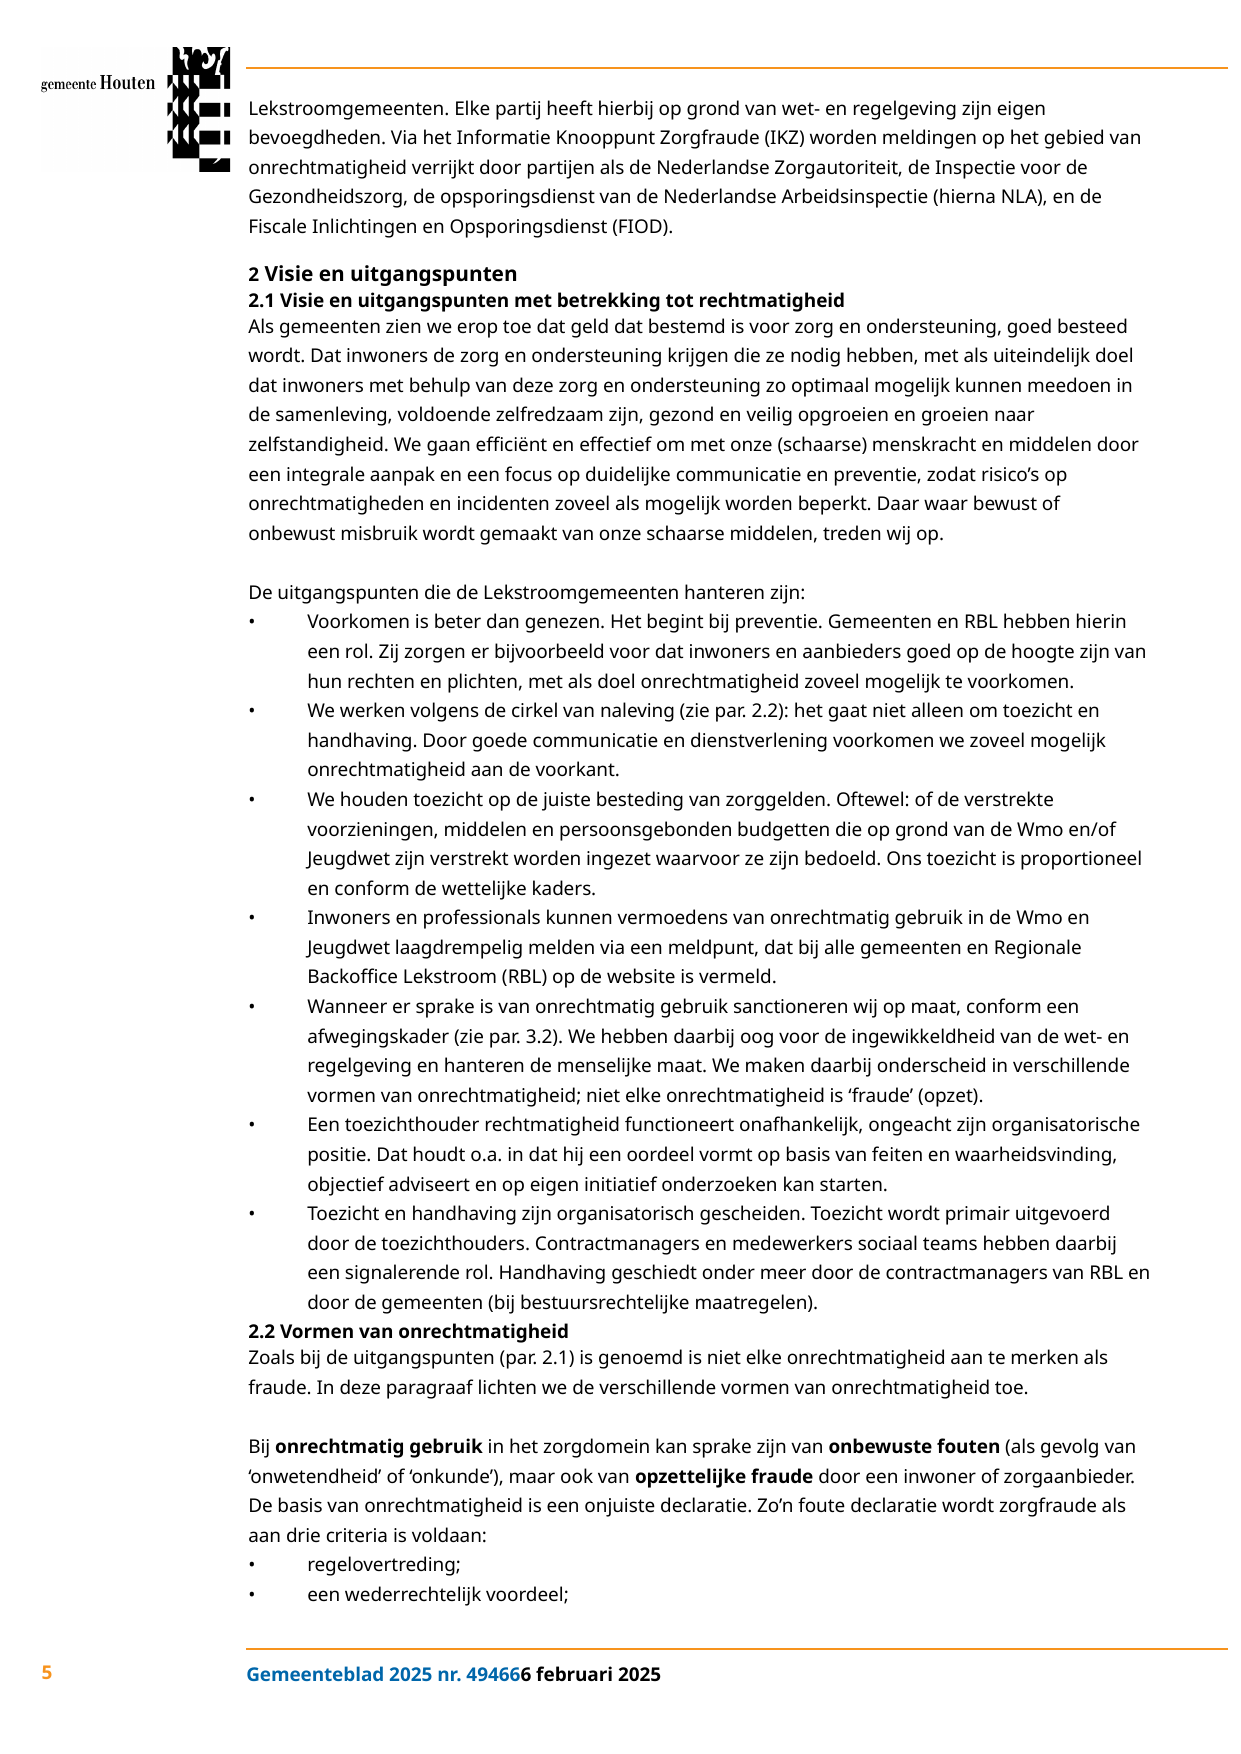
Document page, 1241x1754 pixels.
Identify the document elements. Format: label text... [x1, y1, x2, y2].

text Lekstroomgemeenten. Elke partij heeft hierbij op grond van wet- en regelgeving zijn eigen bevoegdheden. Via het Informatie Knooppunt Zorgfraude (IKZ) worden meldingen op het gebied van onrechtmatigheid verrijkt door partijen als de Nederlandse Zorgautoriteit, de Inspectie voor de Gezondheidszorg, de opsporingsdienst van de Nederlandse Arbeidsinspectie (hierna NLA), en de Fiscale Inlichtingen en Opsporingsdienst (FIOD). [248, 95, 1152, 239]
list Inwoners en professionals kunnen vermoedens van onrechtmatig gebruik in de Wmo en Jeugdwet laagdrempelig melden via een meldpunt, dat bij alle gemeenten en Regionale Backoffice Lekstroom (RBL) op de website is vermeld. [248, 904, 1152, 989]
picture [41, 47, 231, 172]
text De uitgangspunten die de Lekstroomgemeenten hanteren zijn: [248, 579, 1152, 605]
list We houden toezicht op de juiste besteding van zorggelden. Oftewel: of de verstrekte voorzieningen, middelen en persoonsgebonden budgetten die op grond van de Wmo en/of Jeugdwet zijn verstrekt worden ingezet waarvoor ze zijn bedoeld. Ons toezicht is proportioneel en conform de wettelijke kaders. [248, 786, 1152, 901]
text Zoals bij de uitgangspunten (par. 2.1) is genoemd is niet elke onrechtmatigheid aan te merken als fraude. In deze paragraaf lichten we de verschillende vormen van onrechtmatigheid toe. [248, 1344, 1152, 1400]
list Toezicht en handhaving zijn organisatorisch gescheiden. Toezicht wordt primair uitgevoerd door de toezichthouders. Contractmanagers en medewerkers sociaal teams hebben daarbij een signalerende rol. Handhaving geschiedt onder meer door de contractmanagers van RBL en door de gemeenten (bij bestuursrechtelijke maatregelen). [248, 1200, 1152, 1315]
list We werken volgens de cirkel van naleving (zie par. 2.2): het gaat niet alleen om toezicht en handhaving. Door goede communicatie en dienstverlening voorkomen we zoveel mogelijk onrechtmatigheid aan de voorkant. [248, 697, 1152, 782]
text 2.2 Vormen van onrechtmatigheid [248, 1319, 1152, 1344]
text 2.1 Visie en uitgangspunten met betrekking tot rechtmatigheid [248, 287, 1152, 313]
text Bij onrechtmatig gebruik in het zorgdomein kan sprake zijn van onbewuste fouten (als gevolg van ‘onwetendheid’ of ‘onkunde’), maar ook van opzettelijke fraude door een inwoner of zorgaanbieder. De basis van onrechtmatigheid is een onjuiste declaratie. Zo’n foute declaratie wordt zorgfraude als aan drie criteria is voldaan: [248, 1433, 1152, 1548]
list Wanneer er sprake is van onrechtmatig gebruik sanctioneren wij op maat, conform een afwegingskader (zie par. 3.2). We hebben daarbij oog voor de ingewikkeldheid van de wet- en regelgeving en hanteren de menselijke maat. We maken daarbij onderscheid in verschillende vormen van onrechtmatigheid; niet elke onrechtmatigheid is ‘fraude’ (opzet). [248, 993, 1152, 1108]
text Als gemeenten zien we erop toe dat geld dat bestemd is voor zorg en ondersteuning, goed besteed wordt. Dat inwoners de zorg en ondersteuning krijgen die ze nodig hebben, met als uiteindelijk doel dat inwoners met behulp van deze zorg en ondersteuning zo optimaal mogelijk kunnen meedoen in de samenleving, voldoende zelfredzaam zijn, gezond en veilig opgroeien en groeien naar zelfstandigheid. We gaan efficiënt en effectief om met onze (schaarse) menskracht en middelen door een integrale aanpak en een focus op duidelijke communicatie en preventie, zodat risico’s op onrechtmatigheden en incidenten zoveel als mogelijk worden beperkt. Daar waar bewust of onbewust misbruik wordt gemaakt van onze schaarse middelen, treden wij op. [248, 313, 1152, 546]
list regelovertreding; [248, 1552, 1152, 1577]
list Een toezichthouder rechtmatigheid functioneert onafhankelijk, ongeacht zijn organisatorische positie. Dat houdt o.a. in dat hij een oordeel vormt op basis van feiten en waarheidsvinding, objectief adviseert en op eigen initiatief onderzoeken kan starten. [248, 1112, 1152, 1197]
text 2 Visie en uitgangspunten [248, 259, 1152, 287]
list Voorkomen is beter dan genezen. Het begint bij preventie. Gemeenten en RBL hebben hierin een rol. Zij zorgen er bijvoorbeeld voor dat inwoners en aanbieders goed op de hoogte zijn van hun rechten en plichten, met als doel onrechtmatigheid zoveel mogelijk te voorkomen. [248, 609, 1152, 694]
list een wederrechtelijk voordeel; [248, 1581, 1152, 1607]
